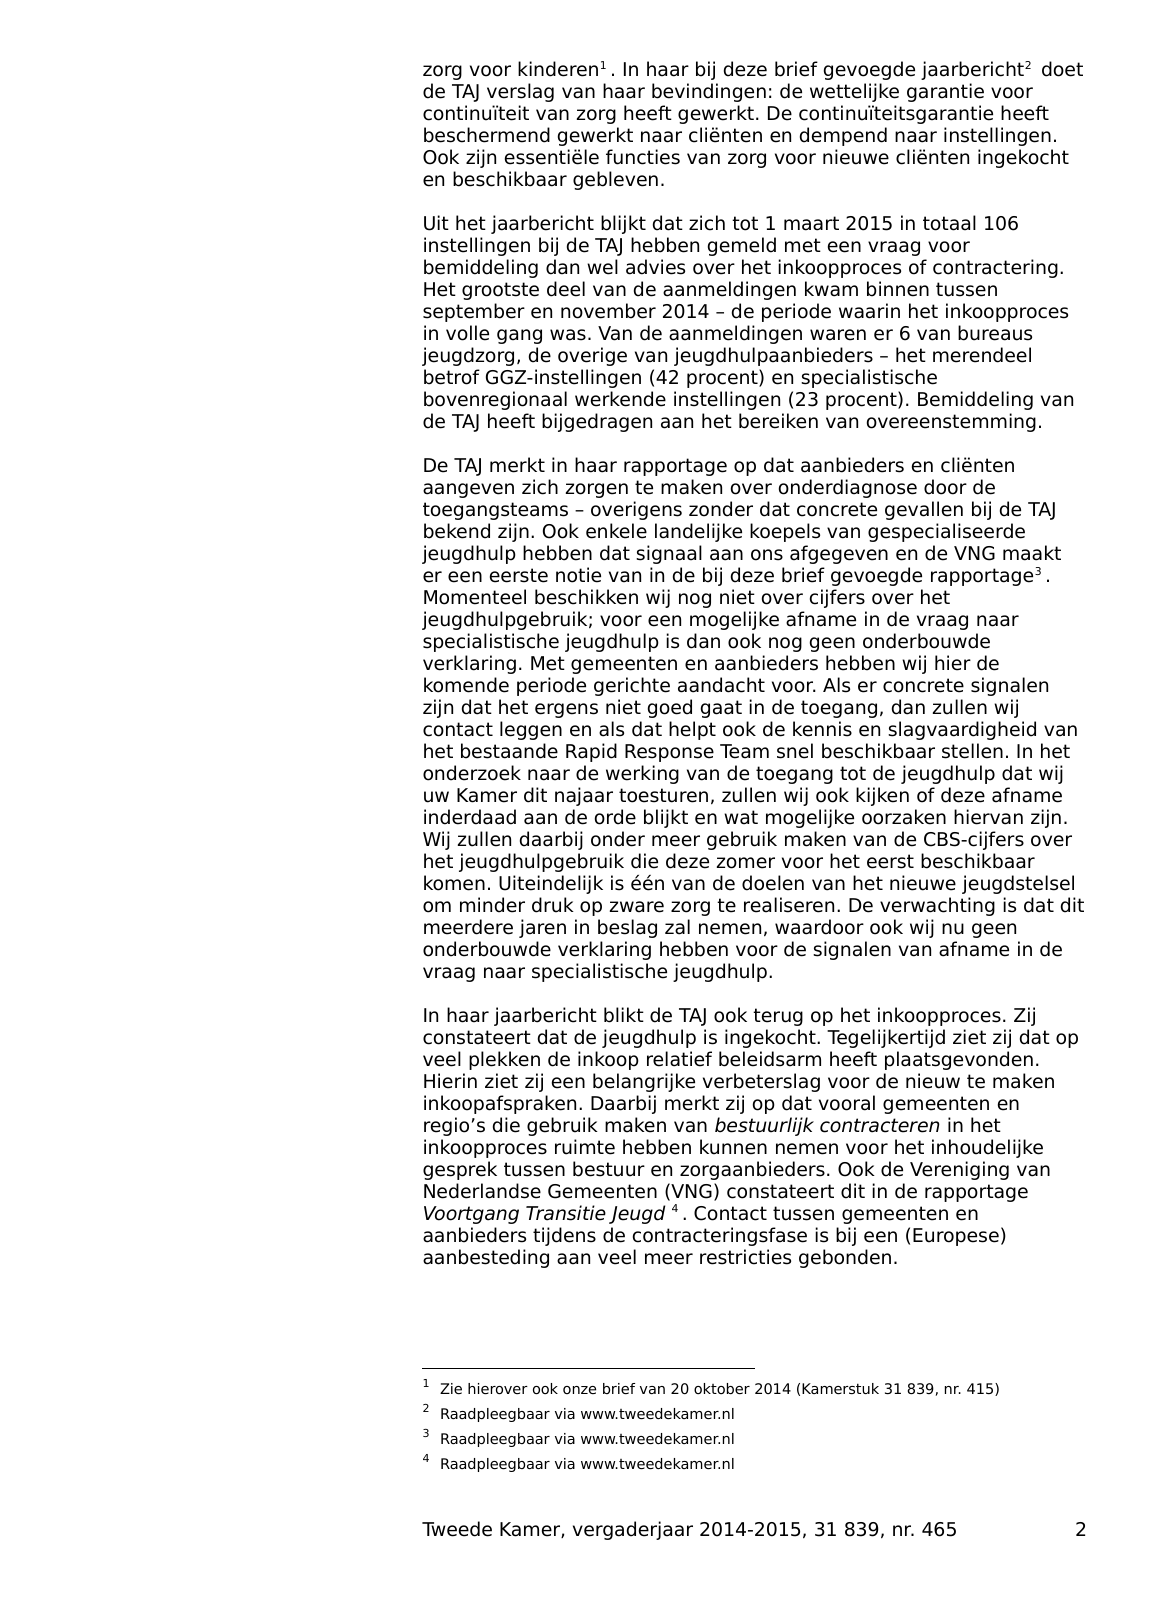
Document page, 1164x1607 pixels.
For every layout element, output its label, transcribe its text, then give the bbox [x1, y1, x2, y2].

text Raadpleegbaar via www.tweedekamer.nl [422, 1427, 1087, 1449]
text De TAJ merkt in haar rapportage op dat aanbieders en cliënten aangeven zich zorgen te maken over onderdiagnose door de toegangsteams – overigens zonder dat concrete gevallen bij de TAJ bekend zijn. Ook enkele landelijke koepels van gespecialiseerde jeugdhulp hebben dat signaal aan ons afgegeven en de VNG maakt er een eerste notie van in de bij deze brief gevoegde rapportage. Momenteel beschikken wij nog niet over cijfers over het jeugdhulpgebruik; voor een mogelijke afname in de vraag naar specialistische jeugdhulp is dan ook nog geen onderbouwde verklaring. Met gemeenten en aanbieders hebben wij hier de komende periode gerichte aandacht voor. Als er concrete signalen zijn dat het ergens niet goed gaat in de toegang, dan zullen wij contact leggen en als dat helpt ook de kennis en slagvaardigheid van het bestaande Rapid Response Team snel beschikbaar stellen. In het onderzoek naar de werking van de toegang tot de jeugdhulp dat wij uw Kamer dit najaar toesturen, zullen wij ook kijken of deze afname inderdaad aan de orde blijkt en wat mogelijke oorzaken hiervan zijn. Wij zullen daarbij onder meer gebruik maken van de CBS-cijfers over het jeugdhulpgebruik die deze zomer voor het eerst beschikbaar komen. Uiteindelijk is één van de doelen van het nieuwe jeugdstelsel om minder druk op zware zorg te realiseren. De verwachting is dat dit meerdere jaren in beslag zal nemen, waardoor ook wij nu geen onderbouwde verklaring hebben voor de signalen van afname in de vraag naar specialistische jeugdhulp. [422, 455, 1087, 983]
text In haar jaarbericht blikt de TAJ ook terug op het inkoopproces. Zij constateert dat de jeugdhulp is ingekocht. Tegelijkertijd ziet zij dat op veel plekken de inkoop relatief beleidsarm heeft plaatsgevonden. Hierin ziet zij een belangrijke verbeterslag voor de nieuw te maken inkoopafspraken. Daarbij merkt zij op dat vooral gemeenten en regio’s die gebruik maken van bestuurlijk contracteren in het inkoopproces ruimte hebben kunnen nemen voor het inhoudelijke gesprek tussen bestuur en zorgaanbieders. Ook de Vereniging van Nederlandse Gemeenten (VNG) constateert dit in de rapportage Voortgang Transitie Jeugd . Contact tussen gemeenten en aanbieders tijdens de contracteringsfase is bij een (Europese) aanbesteding aan veel meer restricties gebonden. [422, 1005, 1087, 1268]
text Uit het jaarbericht blijkt dat zich tot 1 maart 2015 in totaal 106 instellingen bij de TAJ hebben gemeld met een vraag voor bemiddeling dan wel advies over het inkoopproces of contractering. Het grootste deel van de aanmeldingen kwam binnen tussen september en november 2014 – de periode waarin het inkoopproces in volle gang was. Van de aanmeldingen waren er 6 van bureaus jeugdzorg, de overige van jeugdhulpaanbieders – het merendeel betrof GGZ-instellingen (42 procent) en specialistische bovenregionaal werkende instellingen (23 procent). Bemiddeling van de TAJ heeft bijgedragen aan het bereiken van overeenstemming. [422, 213, 1087, 433]
text Raadpleegbaar via www.tweedekamer.nl [422, 1452, 1087, 1474]
text Raadpleegbaar via www.tweedekamer.nl [422, 1402, 1087, 1424]
text zorg voor kinderen. In haar bij deze brief gevoegde jaarbericht doet de TAJ verslag van haar bevindingen: de wettelijke garantie voor continuïteit van zorg heeft gewerkt. De continuïteitsgarantie heeft beschermend gewerkt naar cliënten en dempend naar instellingen. Ook zijn essentiële functies van zorg voor nieuwe cliënten ingekocht en beschikbaar gebleven. [422, 59, 1087, 191]
text Zie hierover ook onze brief van 20 oktober 2014 (Kamerstuk 31 839, nr. 415) [422, 1377, 1087, 1399]
